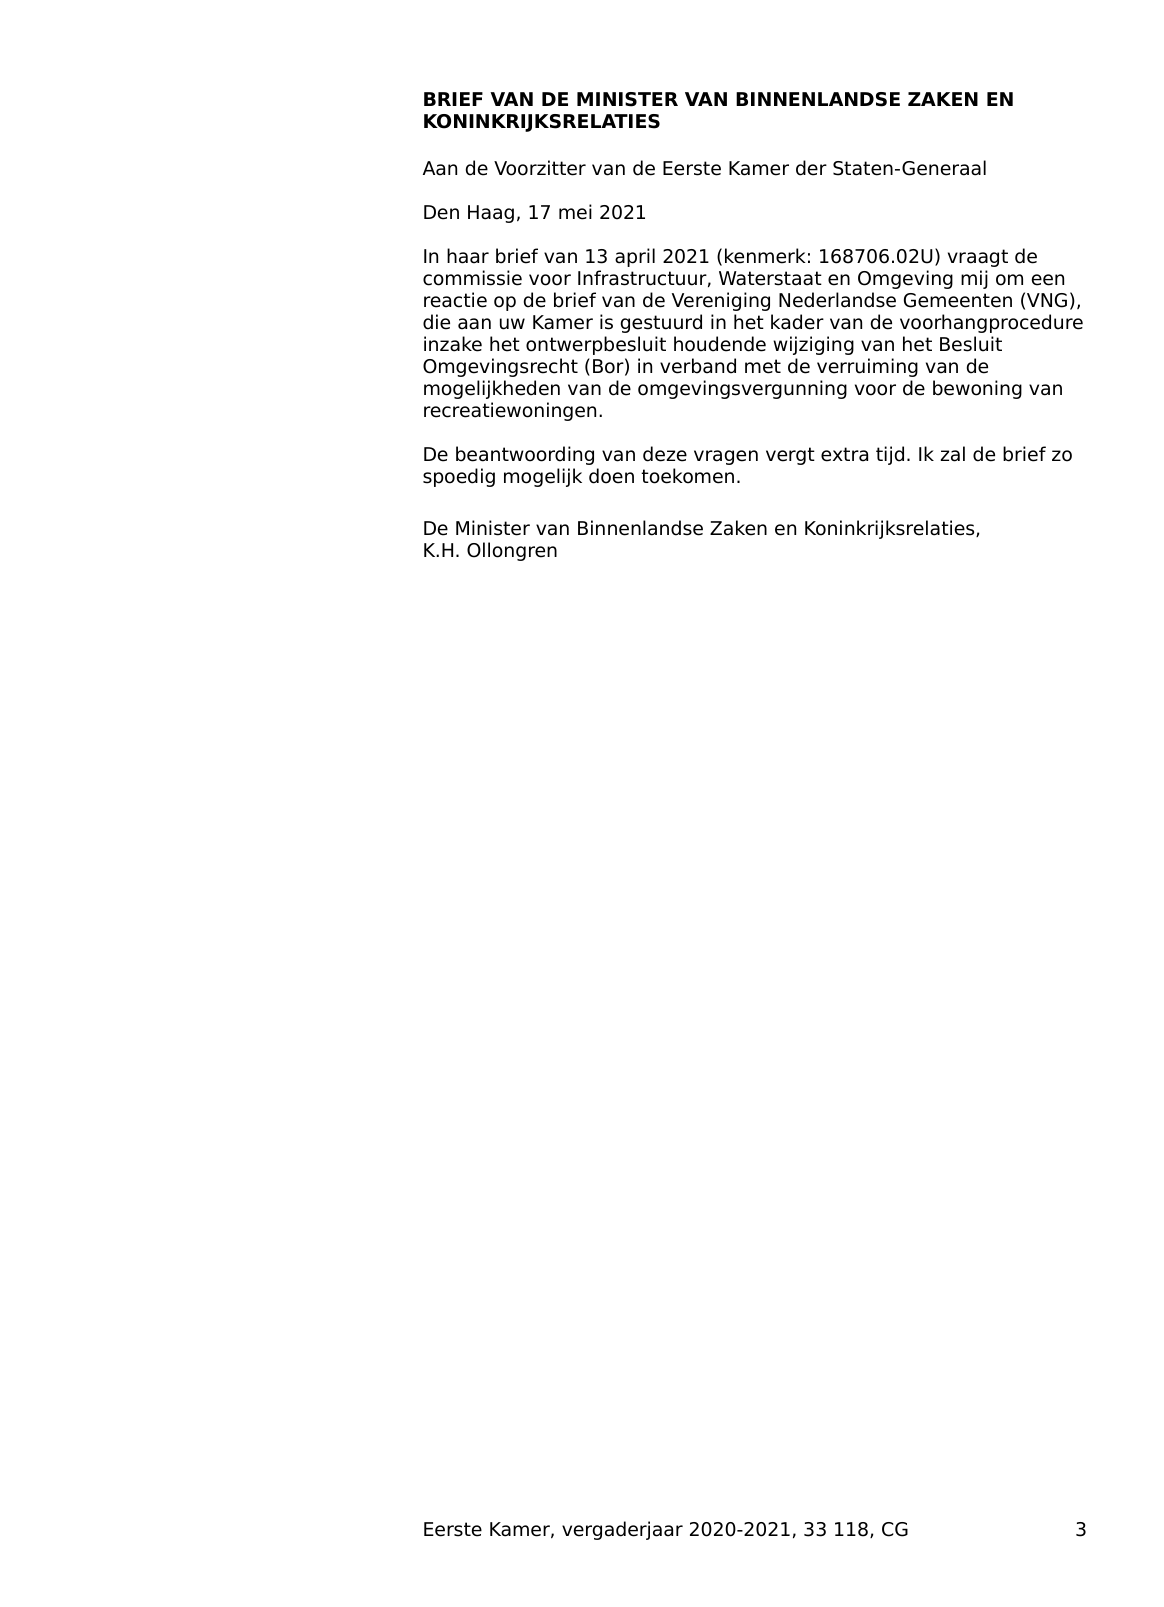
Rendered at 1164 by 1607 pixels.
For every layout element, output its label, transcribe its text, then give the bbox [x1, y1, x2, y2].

text De beantwoording van deze vragen vergt extra tijd. Ik zal de brief zo spoedig mogelijk doen toekomen. [422, 444, 1087, 488]
text De Minister van Binnenlandse Zaken en Koninkrijksrelaties, K.H. Ollongren [422, 518, 1087, 562]
subtitle BRIEF VAN DE MINISTER VAN BINNENLANDSE ZAKEN EN KONINKRIJKSRELATIES [422, 89, 1087, 133]
text Aan de Voorzitter van de Eerste Kamer der Staten-Generaal [422, 158, 1087, 180]
text Den Haag, 17 mei 2021 [422, 202, 1087, 224]
text In haar brief van 13 april 2021 (kenmerk: 168706.02U) vraagt de commissie voor Infrastructuur, Waterstaat en Omgeving mij om een reactie op de brief van de Vereniging Nederlandse Gemeenten (VNG), die aan uw Kamer is gestuurd in het kader van de voorhangprocedure inzake het ontwerpbesluit houdende wijziging van het Besluit Omgevingsrecht (Bor) in verband met de verruiming van de mogelijkheden van de omgevingsvergunning voor de bewoning van recreatiewoningen. [422, 246, 1087, 422]
